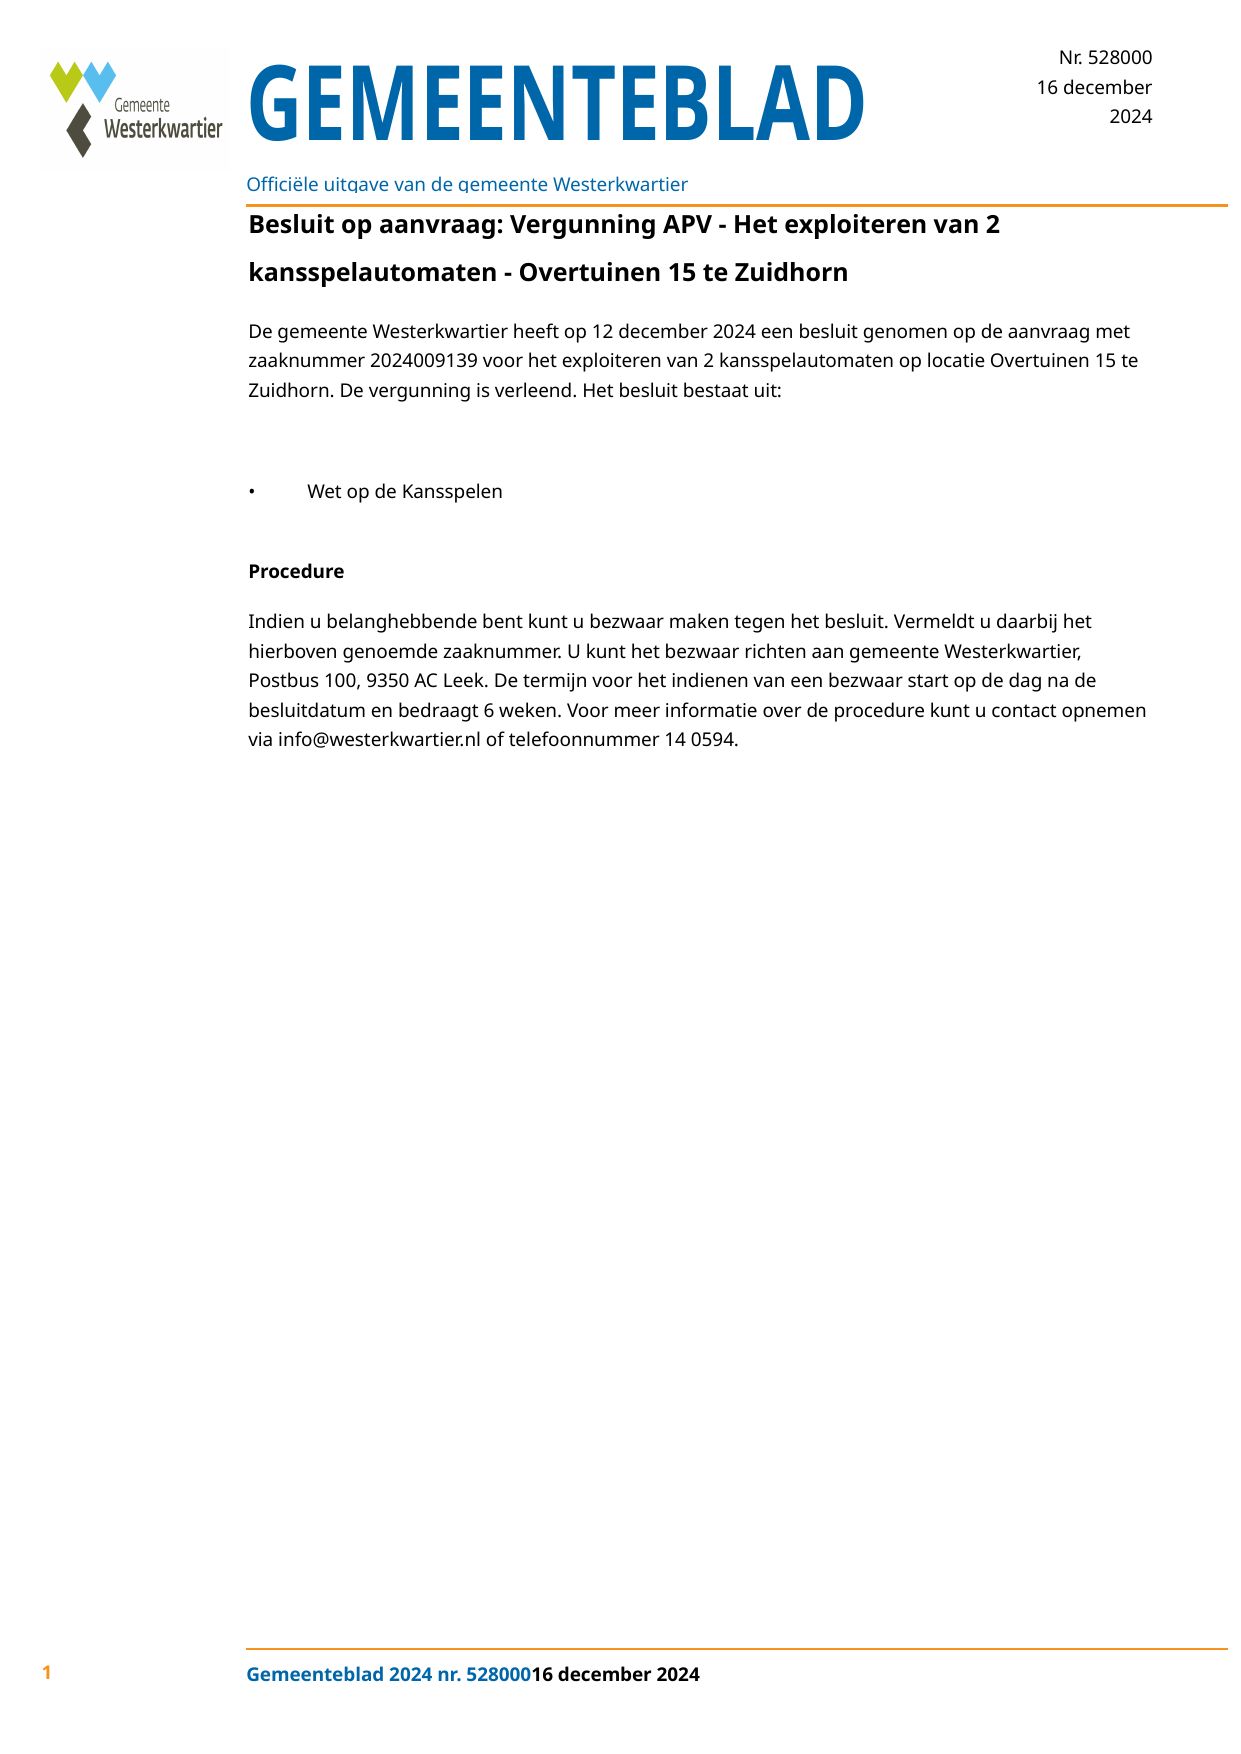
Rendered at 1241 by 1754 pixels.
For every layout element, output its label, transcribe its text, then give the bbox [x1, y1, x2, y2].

text De gemeente Westerkwartier heeft op 12 december 2024 een besluit genomen op de aanvraag met zaaknummer 2024009139 voor het exploiteren van 2 kansspelautomaten op locatie Overtuinen 15 te Zuidhorn. De vergunning is verleend. Het besluit bestaat uit: [248, 318, 1152, 403]
picture [41, 47, 231, 172]
text Procedure [248, 558, 1152, 584]
list Wet op de Kansspelen [248, 478, 1152, 504]
text Besluit op aanvraag: Vergunning APV - Het exploiteren van 2 kansspelautomaten - Overtuinen 15 te Zuidhorn [248, 207, 1152, 288]
text Indien u belanghebbende bent kunt u bezwaar maken tegen het besluit. Vermeldt u daarbij het hierboven genoemde zaaknummer. U kunt het bezwaar richten aan gemeente Westerkwartier, Postbus 100, 9350 AC Leek. De termijn voor het indienen van een bezwaar start op de dag na de besluitdatum en bedraagt 6 weken. Voor meer informatie over de procedure kunt u contact opnemen via info@westerkwartier.nl of telefoonnummer 14 0594. [248, 608, 1152, 752]
